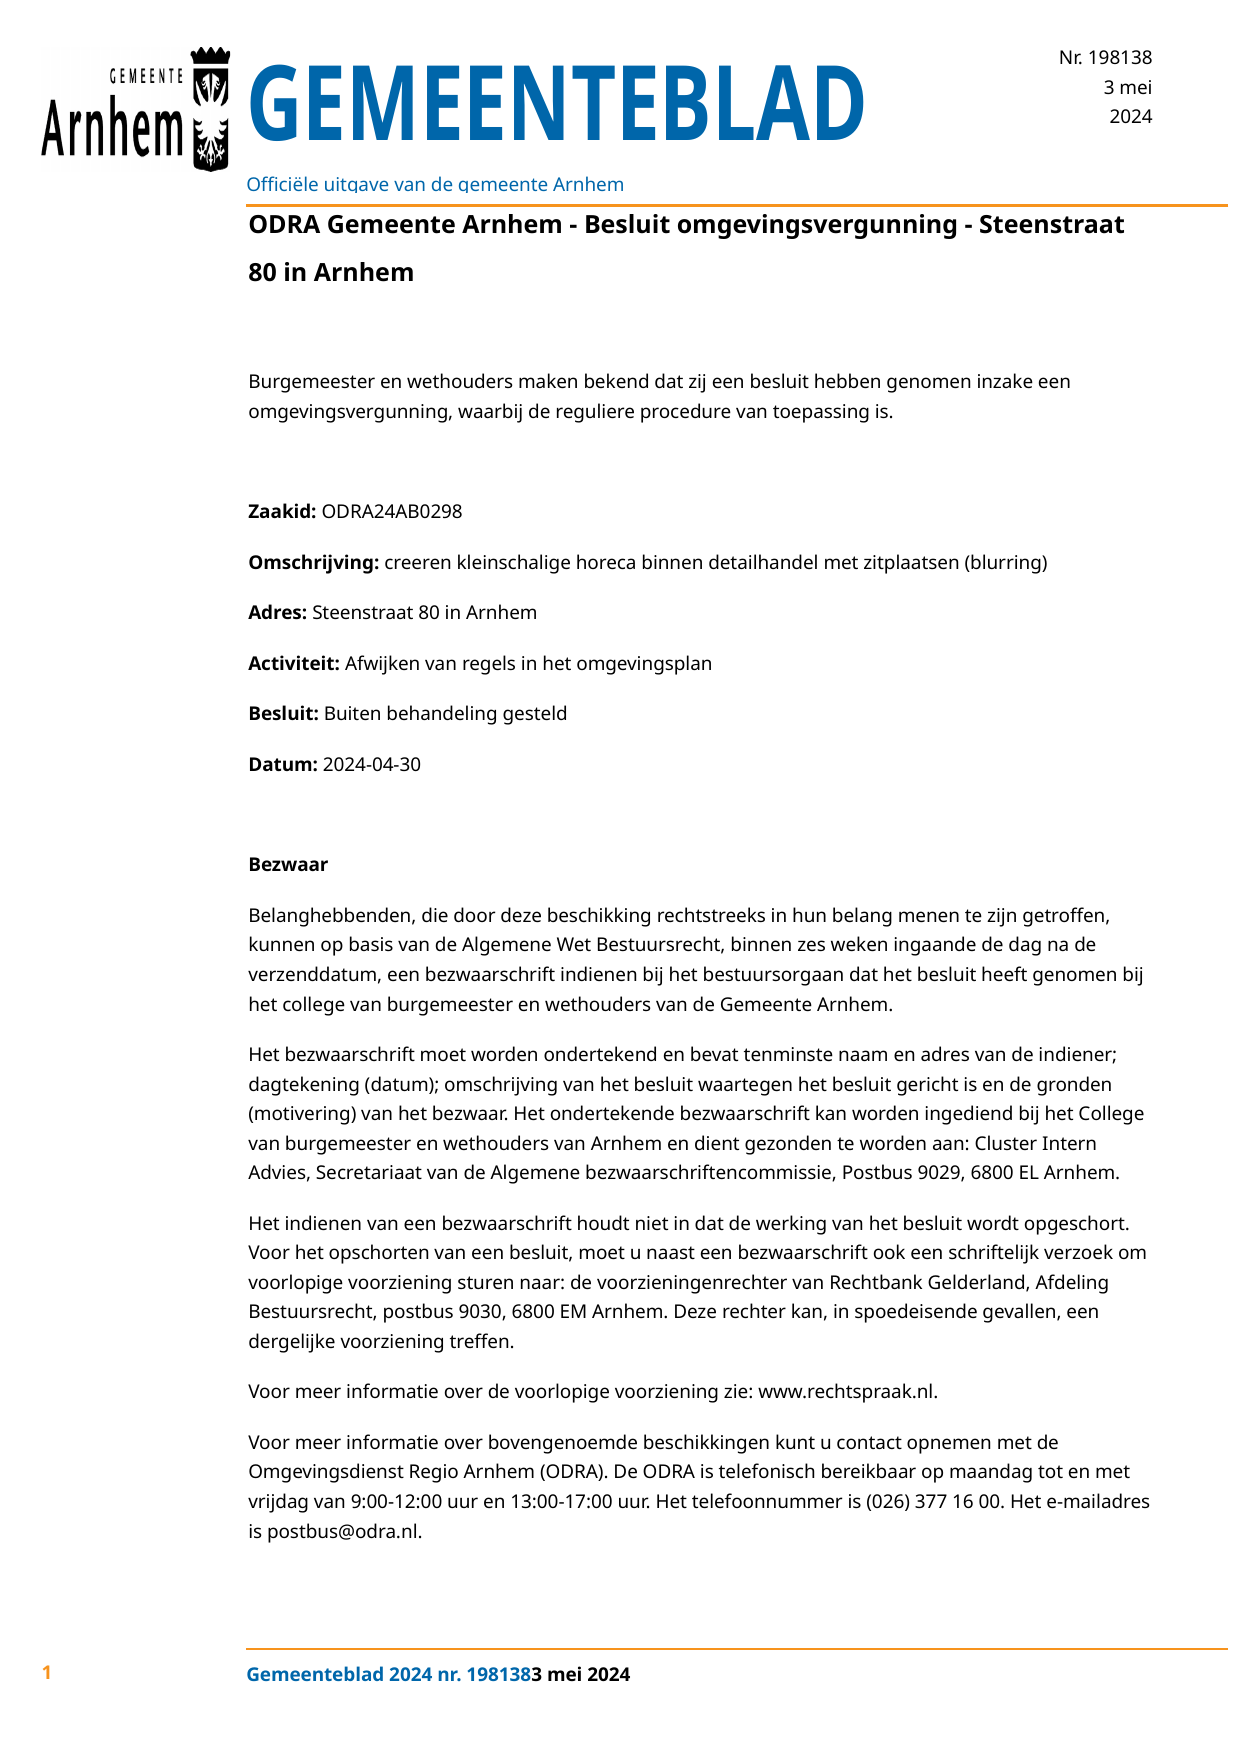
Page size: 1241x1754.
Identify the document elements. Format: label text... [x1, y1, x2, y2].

text Voor meer informatie over de voorlopige voorziening zie: www.rechtspraak.nl. [248, 1379, 1152, 1404]
text Het indienen van een bezwaarschrift houdt niet in dat de werking van het besluit wordt opgeschort. Voor het opschorten van een besluit, moet u naast een bezwaarschrift ook een schriftelijk verzoek om voorlopige voorziening sturen naar: de voorzieningenrechter van Rechtbank Gelderland, Afdeling Bestuursrecht, postbus 9030, 6800 EM Arnhem. Deze rechter kan, in spoedeisende gevallen, een dergelijke voorziening treffen. [248, 1210, 1152, 1354]
text Datum: 2024-04-30 [248, 751, 1152, 777]
text Omschrijving: creeren kleinschalige horeca binnen detailhandel met zitplaatsen (blurring) [248, 549, 1152, 575]
text Activiteit: Afwijken van regels in het omgevingsplan [248, 650, 1152, 676]
text ODRA Gemeente Arnhem - Besluit omgevingsvergunning - Steenstraat 80 in Arnhem [248, 207, 1152, 288]
text Adres: Steenstraat 80 in Arnhem [248, 599, 1152, 625]
picture [41, 47, 231, 172]
text Zaakid: ODRA24AB0298 [248, 499, 1152, 524]
text Besluit: Buiten behandeling gesteld [248, 700, 1152, 726]
text Belanghebbenden, die door deze beschikking rechtstreeks in hun belang menen te zijn getroffen, kunnen op basis van de Algemene Wet Bestuursrecht, binnen zes weken ingaande de dag na de verzenddatum, een bezwaarschrift indienen bij het bestuursorgaan dat het besluit heeft genomen bij het college van burgemeester en wethouders van de Gemeente Arnhem. [248, 902, 1152, 1017]
text Bezwaar [248, 852, 1152, 877]
text Het bezwaarschrift moet worden ondertekend en bevat tenminste naam en adres van de indiener; dagtekening (datum); omschrijving van het besluit waartegen het besluit gericht is en de gronden (motivering) van het bezwaar. Het ondertekende bezwaarschrift kan worden ingediend bij het College van burgemeester en wethouders van Arnhem en dient gezonden te worden aan: Cluster Intern Advies, Secretariaat van de Algemene bezwaarschriftencommissie, Postbus 9029, 6800 EL Arnhem. [248, 1041, 1152, 1185]
text Voor meer informatie over bovengenoemde beschikkingen kunt u contact opnemen met de Omgevingsdienst Regio Arnhem (ODRA). De ODRA is telefonisch bereikbaar op maandag tot en met vrijdag van 9:00-12:00 uur en 13:00-17:00 uur. Het telefoonnummer is (026) 377 16 00. Het e-mailadres is postbus@odra.nl. [248, 1429, 1152, 1544]
text Burgemeester en wethouders maken bekend dat zij een besluit hebben genomen inzake een omgevingsvergunning, waarbij de reguliere procedure van toepassing is. [248, 368, 1152, 424]
